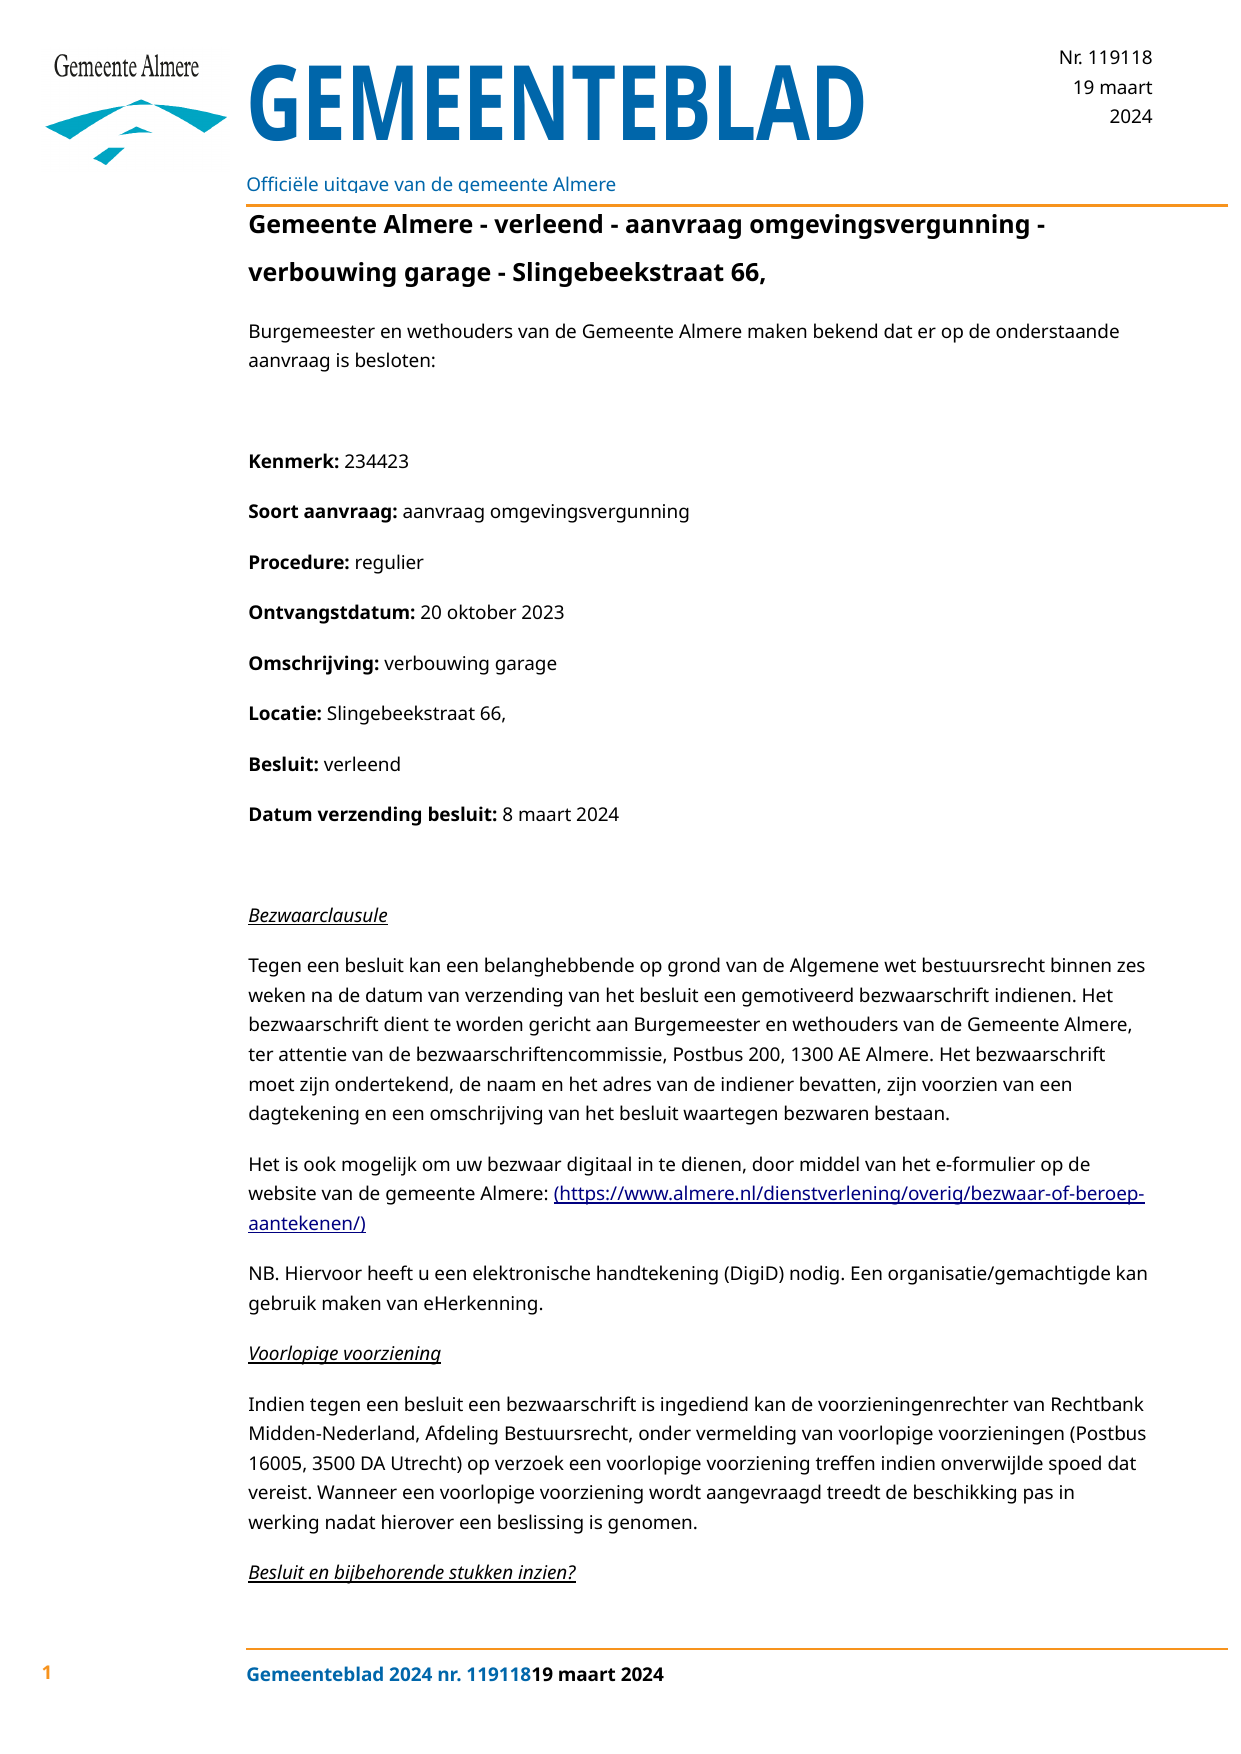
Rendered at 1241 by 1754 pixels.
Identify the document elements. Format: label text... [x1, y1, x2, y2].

text Het is ook mogelijk om uw bezwaar digitaal in te dienen, door middel van het e-formulier op de website van de gemeente Almere: (https://www.almere.nl/dienstverlening/overig/bezwaar-of-beroep-aantekenen/) [248, 1151, 1152, 1236]
text NB. Hiervoor heeft u een elektronische handtekening (DigiD) nodig. Een organisatie/gemachtigde kan gebruik maken van eHerkenning. [248, 1260, 1152, 1316]
text Soort aanvraag: aanvraag omgevingsvergunning [248, 499, 1152, 524]
text Datum verzending besluit: 8 maart 2024 [248, 801, 1152, 827]
text Besluit: verleend [248, 751, 1152, 777]
text Besluit en bijbehorende stukken inzien? [248, 1559, 1152, 1585]
text Tegen een besluit kan een belanghebbende op grond van de Algemene wet bestuursrecht binnen zes weken na de datum van verzending van het besluit een gemotiveerd bezwaarschrift indienen. Het bezwaarschrift dient te worden gericht aan Burgemeester en wethouders van de Gemeente Almere, ter attentie van de bezwaarschriftencommissie, Postbus 200, 1300 AE Almere. Het bezwaarschrift moet zijn ondertekend, de naam en het adres van de indiener bevatten, zijn voorzien van een dagtekening en een omschrijving van het besluit waartegen bezwaren bestaan. [248, 952, 1152, 1126]
text Omschrijving: verbouwing garage [248, 650, 1152, 676]
text Voorlopige voorziening [248, 1340, 1152, 1366]
text Gemeente Almere - verleend - aanvraag omgevingsvergunning - verbouwing garage - Slingebeekstraat 66, [248, 207, 1152, 288]
text Indien tegen een besluit een bezwaarschrift is ingediend kan de voorzieningenrechter van Rechtbank Midden-Nederland, Afdeling Bestuursrecht, onder vermelding van voorlopige voorzieningen (Postbus 16005, 3500 DA Utrecht) op verzoek een voorlopige voorziening treffen indien onverwijlde spoed dat vereist. Wanneer een voorlopige voorziening wordt aangevraagd treedt de beschikking pas in werking nadat hierover een beslissing is genomen. [248, 1391, 1152, 1535]
text Locatie: Slingebeekstraat 66, [248, 700, 1152, 726]
picture [41, 47, 231, 172]
text Burgemeester en wethouders van de Gemeente Almere maken bekend dat er op de onderstaande aanvraag is besloten: [248, 318, 1152, 373]
text Bezwaarclausule [248, 902, 1152, 928]
text Ontvangstdatum: 20 oktober 2023 [248, 599, 1152, 625]
text Procedure: regulier [248, 549, 1152, 575]
text Kenmerk: 234423 [248, 448, 1152, 474]
